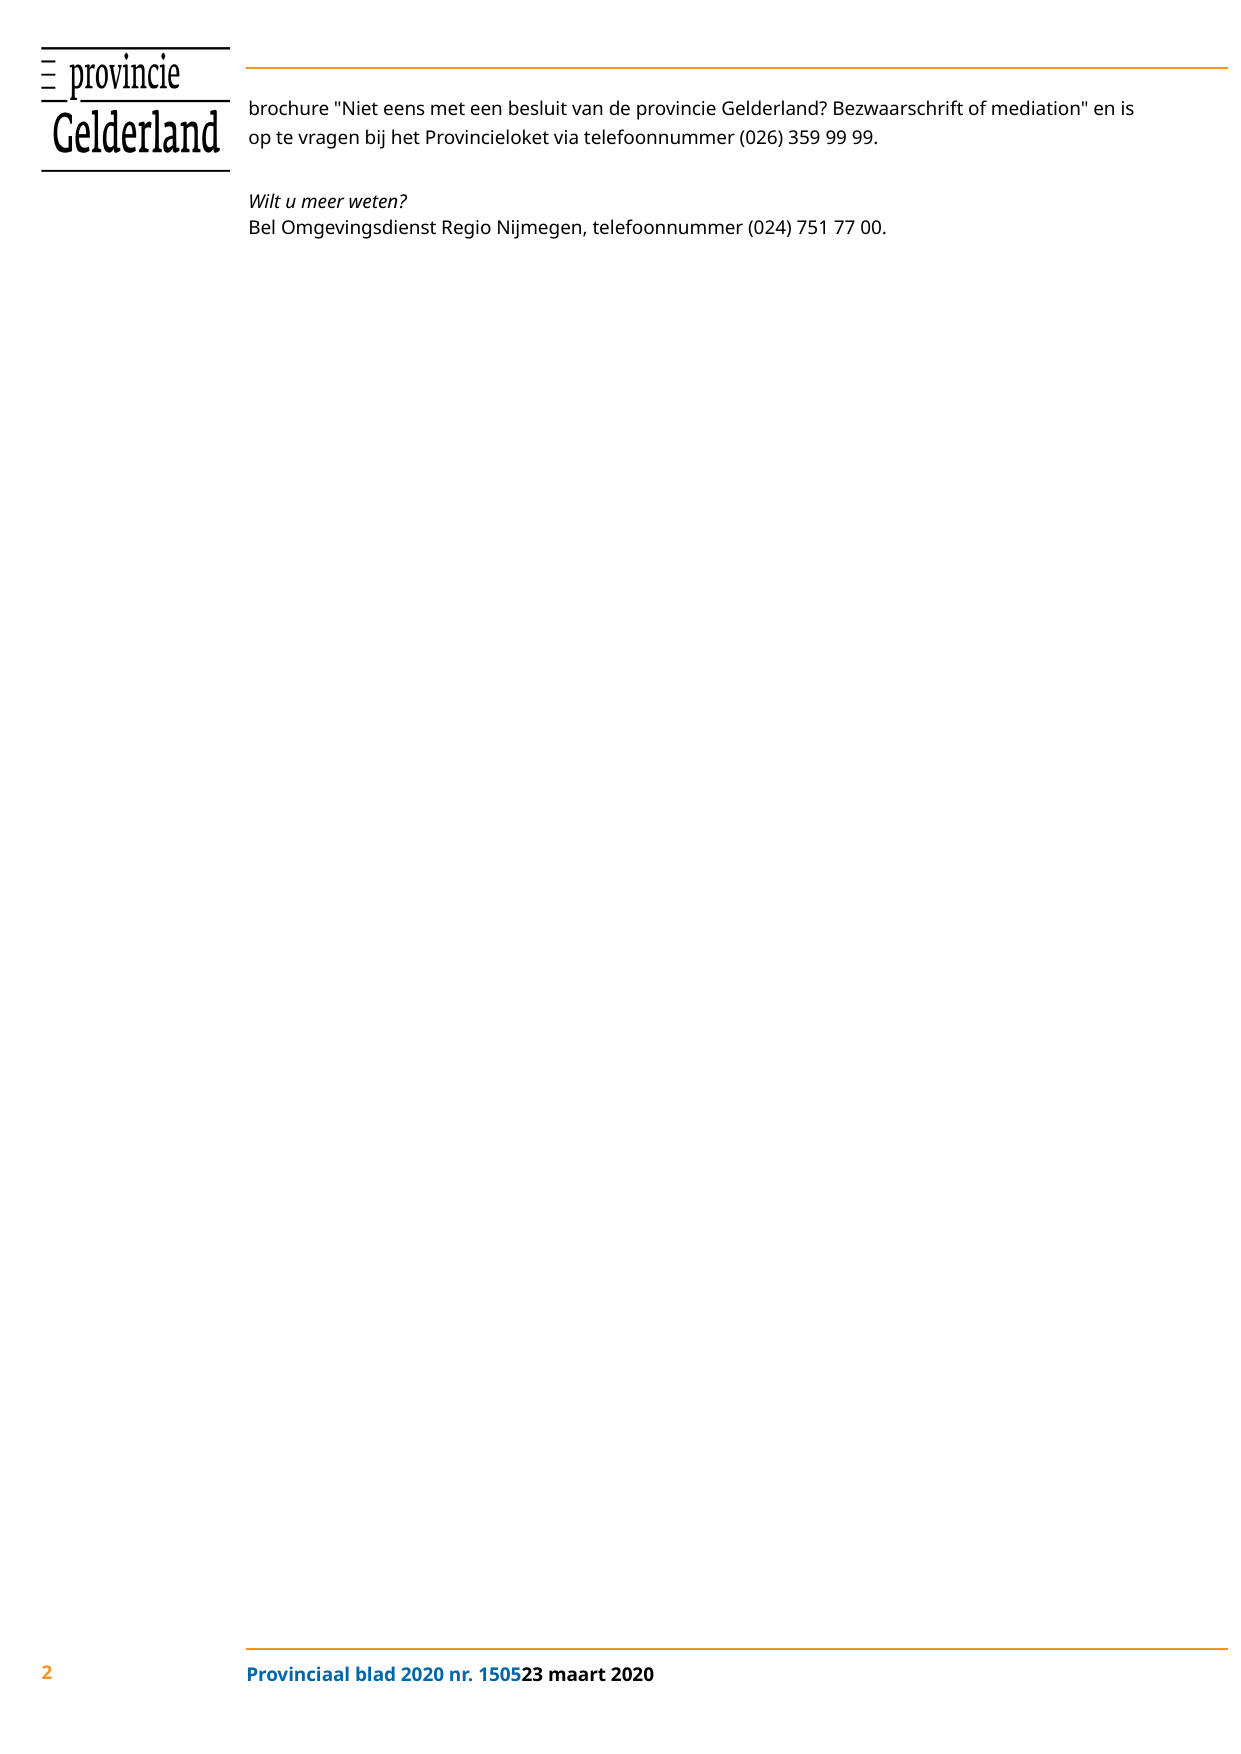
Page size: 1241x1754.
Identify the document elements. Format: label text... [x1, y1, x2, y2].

picture [41, 47, 231, 172]
text Bel Omgevingsdienst Regio Nijmegen, telefoonnummer (024) 751 77 00. [248, 214, 1152, 240]
text Wilt u meer weten? [248, 188, 1152, 214]
text brochure "Niet eens met een besluit van de provincie Gelderland? Bezwaarschrift of mediation" en is op te vragen bij het Provincieloket via telefoonnummer (026) 359 99 99. [248, 95, 1152, 150]
